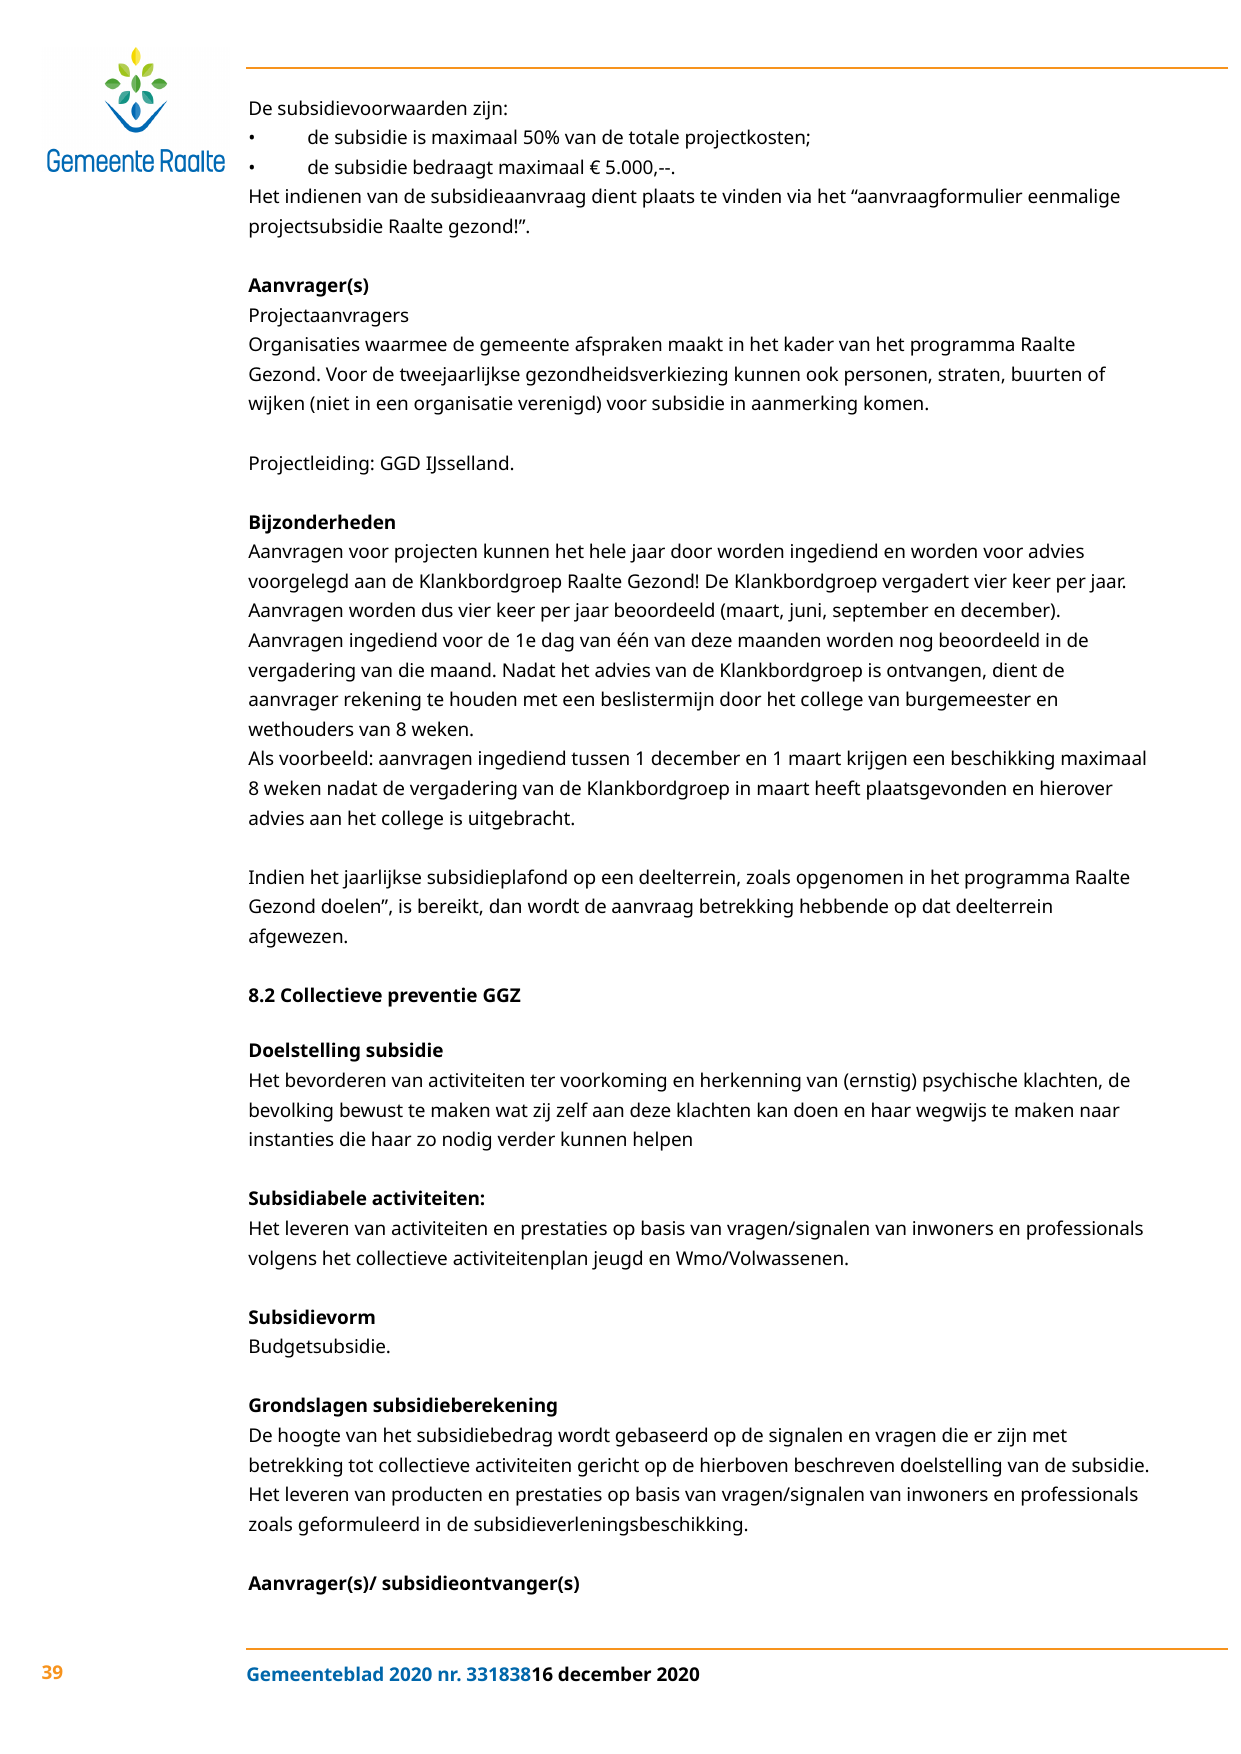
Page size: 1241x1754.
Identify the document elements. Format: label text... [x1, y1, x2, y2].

text Indien het jaarlijkse subsidieplafond op een deelterrein, zoals opgenomen in het programma Raalte [248, 864, 1152, 890]
list de subsidie is maximaal 50% van de totale projectkosten; [248, 124, 1152, 150]
text Het leveren van activiteiten en prestaties op basis van vragen/signalen van inwoners en professionals volgens het collectieve activiteitenplan jeugd en Wmo/Volwassenen. [248, 1215, 1152, 1270]
text Doelstelling subsidie [248, 1038, 1152, 1063]
text 8.2 Collectieve preventie GGZ [248, 982, 1152, 1008]
text Bijzonderheden [248, 509, 1152, 535]
text Als voorbeeld: aanvragen ingediend tussen 1 december en 1 maart krijgen een beschikking maximaal 8 weken nadat de vergadering van de Klankbordgroep in maart heeft plaatsgevonden en hierover advies aan het college is uitgebracht. [248, 746, 1152, 831]
text De subsidievoorwaarden zijn: [248, 95, 1152, 121]
text Aanvrager(s) [248, 272, 1152, 298]
text Het bevorderen van activiteiten ter voorkoming en herkenning van (ernstig) psychische klachten, de bevolking bewust te maken wat zij zelf aan deze klachten kan doen en haar wegwijs te maken naar instanties die haar zo nodig verder kunnen helpen [248, 1067, 1152, 1152]
text De hoogte van het subsidiebedrag wordt gebaseerd op de signalen en vragen die er zijn met betrekking tot collectieve activiteiten gericht op de hierboven beschreven doelstelling van de subsidie. Het leveren van producten en prestaties op basis van vragen/signalen van inwoners en professionals zoals geformuleerd in de subsidieverleningsbeschikking. [248, 1422, 1152, 1537]
text Het indienen van de subsidieaanvraag dient plaats te vinden via het “aanvraagformulier eenmalige projectsubsidie Raalte gezond!”. [248, 183, 1152, 239]
text Organisaties waarmee de gemeente afspraken maakt in het kader van het programma Raalte Gezond. Voor de tweejaarlijkse gezondheidsverkiezing kunnen ook personen, straten, buurten of wijken (niet in een organisatie verenigd) voor subsidie in aanmerking komen. [248, 331, 1152, 416]
text Projectleiding: GGD IJsselland. [248, 450, 1152, 476]
text Aanvragen voor projecten kunnen het hele jaar door worden ingediend en worden voor advies voorgelegd aan de Klankbordgroep Raalte Gezond! De Klankbordgroep vergadert vier keer per jaar. Aanvragen worden dus vier keer per jaar beoordeeld (maart, juni, september en december). Aanvragen ingediend voor de 1e dag van één van deze maanden worden nog beoordeeld in de vergadering van die maand. Nadat het advies van de Klankbordgroep is ontvangen, dient de aanvrager rekening te houden met een beslistermijn door het college van burgemeester en wethouders van 8 weken. [248, 538, 1152, 742]
text Gezond doelen”, is bereikt, dan wordt de aanvraag betrekking hebbende op dat deelterrein afgewezen. [248, 893, 1152, 949]
picture [41, 47, 231, 172]
text Subsidievorm [248, 1304, 1152, 1329]
list de subsidie bedraagt maximaal € 5.000,--. [248, 154, 1152, 180]
text Projectaanvragers [248, 302, 1152, 328]
text Subsidiabele activiteiten: [248, 1186, 1152, 1211]
text Budgetsubsidie. [248, 1333, 1152, 1359]
text Aanvrager(s)/ subsidieontvanger(s) [248, 1570, 1152, 1596]
text Grondslagen subsidieberekening [248, 1393, 1152, 1418]
